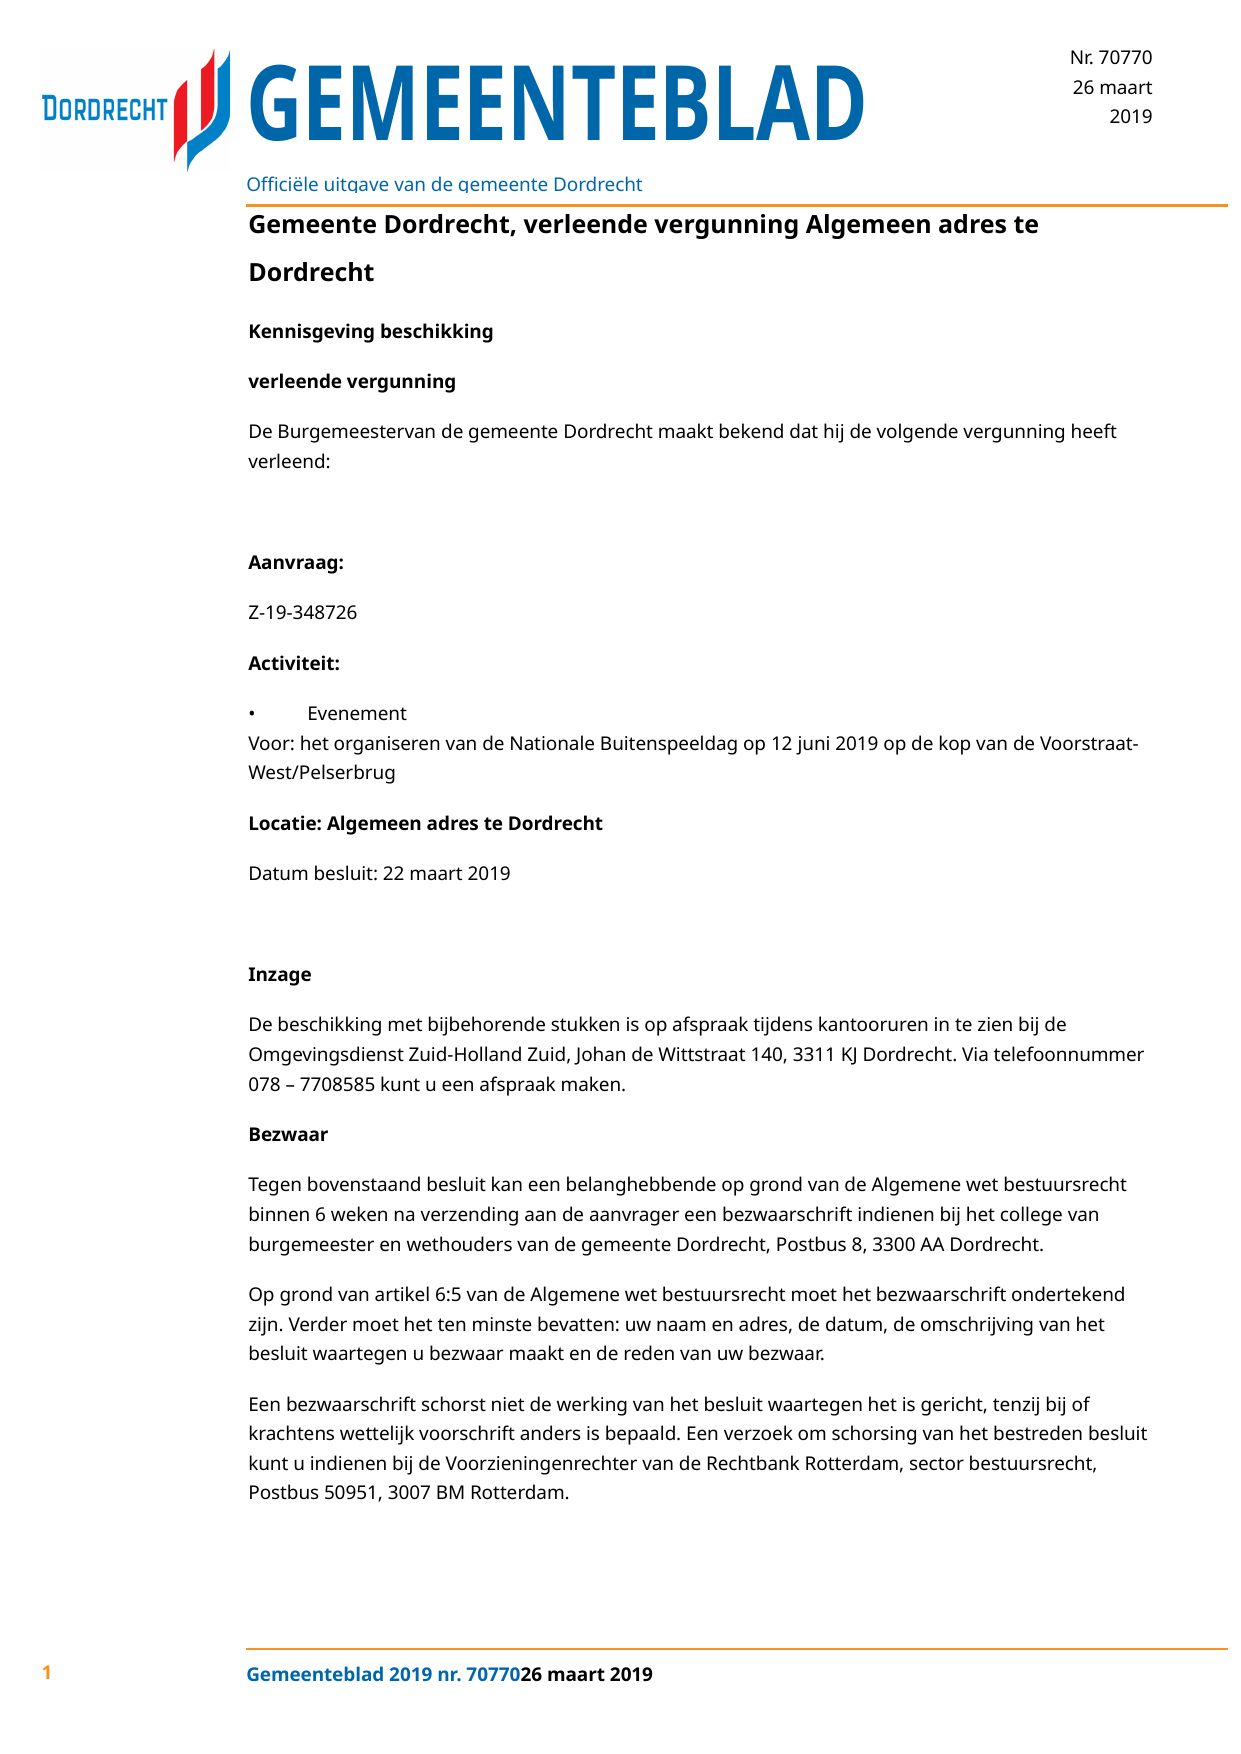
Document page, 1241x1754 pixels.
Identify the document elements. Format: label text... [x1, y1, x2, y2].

text Datum besluit: 22 maart 2019 [248, 860, 1152, 886]
list Evenement [248, 700, 1152, 726]
text Gemeente Dordrecht, verleende vergunning Algemeen adres te Dordrecht [248, 207, 1152, 288]
text Een bezwaarschrift schorst niet de werking van het besluit waartegen het is gericht, tenzij bij of krachtens wettelijk voorschrift anders is bepaald. Een verzoek om schorsing van het bestreden besluit kunt u indienen bij de Voorzieningenrechter van de Rechtbank Rotterdam, sector bestuursrecht, Postbus 50951, 3007 BM Rotterdam. [248, 1391, 1152, 1505]
text Tegen bovenstaand besluit kan een belanghebbende op grond van de Algemene wet bestuursrecht binnen 6 weken na verzending aan de aanvrager een bezwaarschrift indienen bij het college van burgemeester en wethouders van de gemeente Dordrecht, Postbus 8, 3300 AA Dordrecht. [248, 1172, 1152, 1257]
picture [41, 47, 231, 172]
text Aanvraag: [248, 549, 1152, 575]
text Activiteit: [248, 650, 1152, 676]
text Z-19-348726 [248, 599, 1152, 625]
text Inzage [248, 961, 1152, 987]
text De beschikking met bijbehorende stukken is op afspraak tijdens kantooruren in te zien bij de Omgevingsdienst Zuid-Holland Zuid, Johan de Wittstraat 140, 3311 KJ Dordrecht. Via telefoonnummer 078 – 7708585 kunt u een afspraak maken. [248, 1012, 1152, 1097]
text Bezwaar [248, 1121, 1152, 1147]
text De Burgemeestervan de gemeente Dordrecht maakt bekend dat hij de volgende vergunning heeft verleend: [248, 419, 1152, 474]
text Op grond van artikel 6:5 van de Algemene wet bestuursrecht moet het bezwaarschrift ondertekend zijn. Verder moet het ten minste bevatten: uw naam en adres, de datum, de omschrijving van het besluit waartegen u bezwaar maakt en de reden van uw bezwaar. [248, 1281, 1152, 1366]
text Voor: het organiseren van de Nationale Buitenspeeldag op 12 juni 2019 op de kop van de Voorstraat-West/Pelserbrug [248, 730, 1152, 785]
text verleende vergunning [248, 368, 1152, 394]
text Locatie: Algemeen adres te Dordrecht [248, 810, 1152, 836]
text Kennisgeving beschikking [248, 318, 1152, 344]
